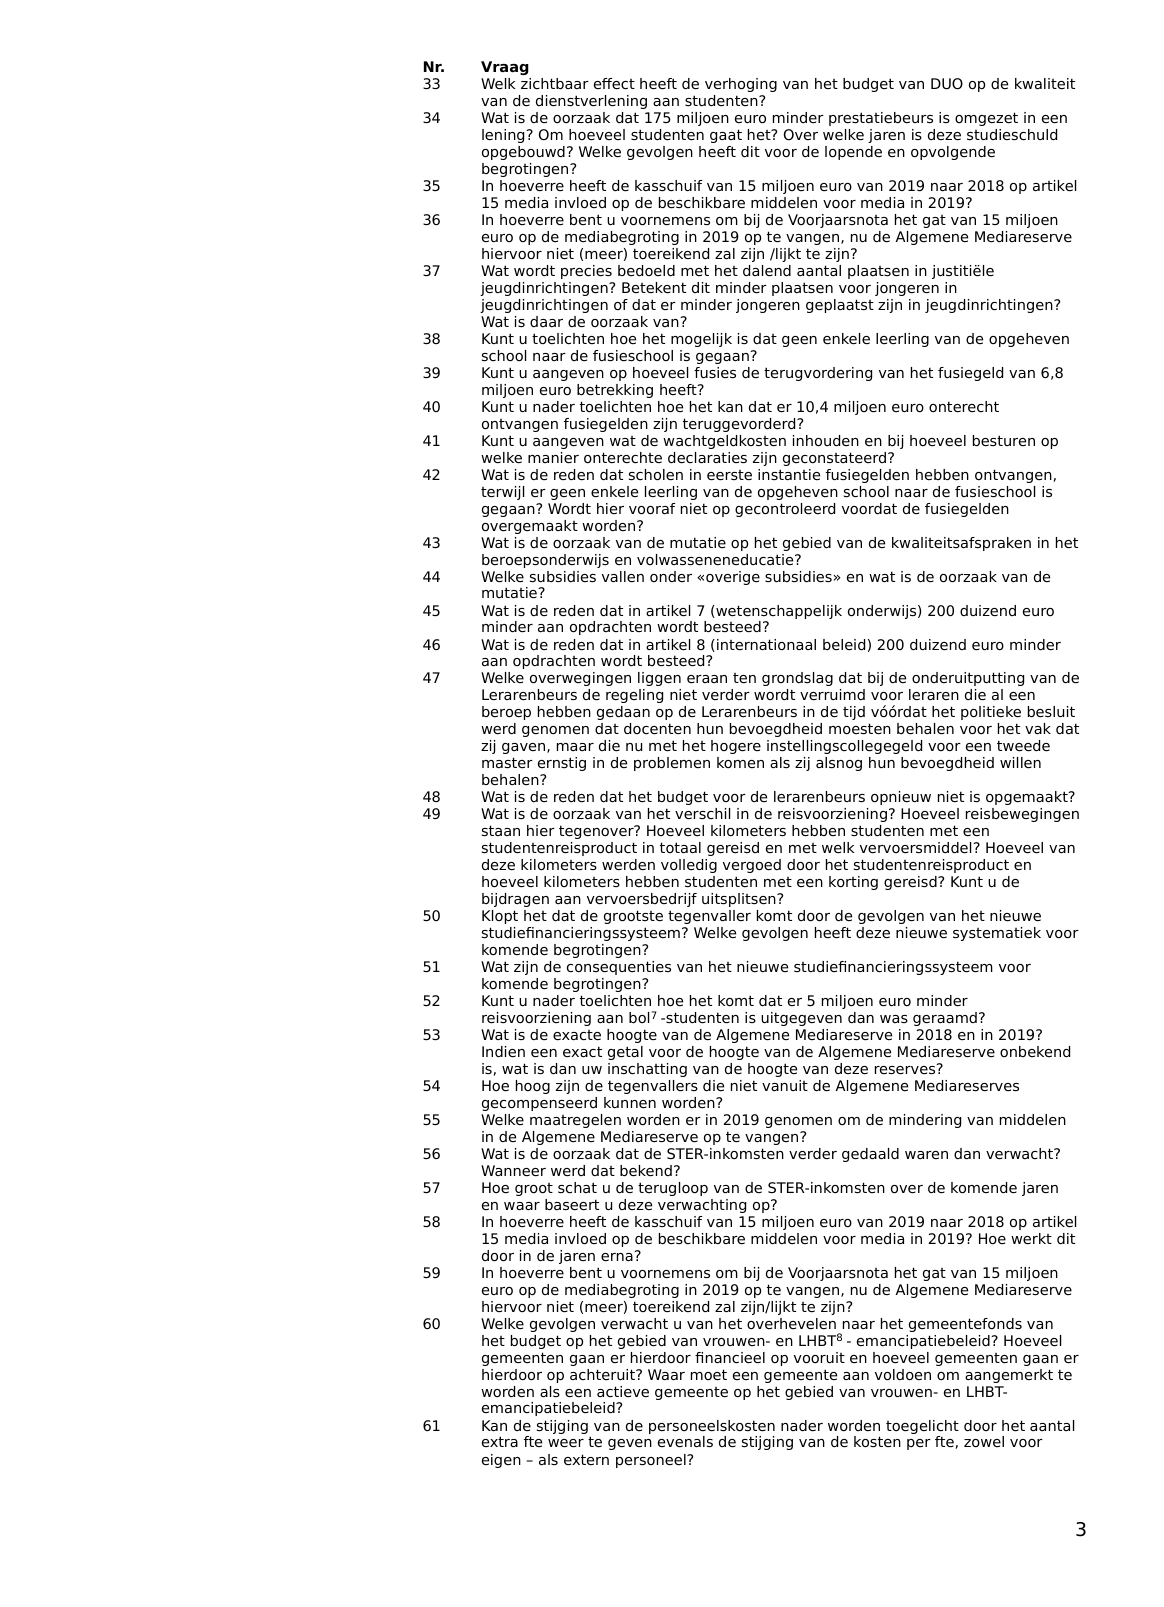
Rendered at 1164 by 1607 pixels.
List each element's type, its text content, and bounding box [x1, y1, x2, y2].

table_header Nr. [422, 59, 475, 76]
table_cell 60 [422, 1316, 475, 1417]
table_cell Wat is de oorzaak van de mutatie op het gebied van de kwaliteitsafspraken in het beroepsonderwijs en volwasseneneducatie? [475, 535, 1087, 568]
table_cell 33 [422, 76, 475, 110]
table_cell 34 [422, 110, 475, 178]
table_cell Kunt u aangeven op hoeveel fusies de terugvordering van het fusiegeld van 6,8 miljoen euro betrekking heeft? [475, 365, 1087, 399]
table_cell Wat is de reden dat in artikel 7 (wetenschappelijk onderwijs) 200 duizend euro minder aan opdrachten wordt besteed? [475, 603, 1087, 636]
table_cell 39 [422, 365, 475, 399]
table_cell 57 [422, 1180, 475, 1214]
table_cell In hoeverre bent u voornemens om bij de Voorjaarsnota het gat van 15 miljoen euro op de mediabegroting in 2019 op te vangen, nu de Algemene Mediareserve hiervoor niet (meer) toereikend zal zijn /lijkt te zijn? [475, 212, 1087, 263]
table_cell 50 [422, 908, 475, 959]
table_cell Klopt het dat de grootste tegenvaller komt door de gevolgen van het nieuwe studiefinancieringssysteem? Welke gevolgen heeft deze nieuwe systematiek voor komende begrotingen? [475, 908, 1087, 959]
table_cell 54 [422, 1078, 475, 1112]
table_cell Wat is de reden dat scholen in eerste instantie fusiegelden hebben ontvangen, terwijl er geen enkele leerling van de opgeheven school naar de fusieschool is gegaan? Wordt hier vooraf niet op gecontroleerd voordat de fusiegelden overgemaakt worden? [475, 467, 1087, 534]
table_cell Wat zijn de consequenties van het nieuwe studiefinancieringssysteem voor komende begrotingen? [475, 959, 1087, 993]
table_cell 51 [422, 959, 475, 993]
table_cell 45 [422, 603, 475, 636]
table_cell Kunt u nader toelichten hoe het komt dat er 5 miljoen euro minder reisvoorziening aan bol7-studenten is uitgegeven dan was geraamd? [475, 993, 1087, 1027]
table_cell Welk zichtbaar effect heeft de verhoging van het budget van DUO op de kwaliteit van de dienstverlening aan studenten? [475, 76, 1087, 110]
table_cell Welke gevolgen verwacht u van het overhevelen naar het gemeentefonds van het budget op het gebied van vrouwen- en LHBT8- emancipatiebeleid? Hoeveel gemeenten gaan er hierdoor financieel op vooruit en hoeveel gemeenten gaan er hierdoor op achteruit? Waar moet een gemeente aan voldoen om aangemerkt te worden als een actieve gemeente op het gebied van vrouwen- en LHBT-emancipatiebeleid? [475, 1316, 1087, 1417]
table_cell Wat is de oorzaak van het verschil in de reisvoorziening? Hoeveel reisbewegingen staan hier tegenover? Hoeveel kilometers hebben studenten met een studentenreisproduct in totaal gereisd en met welk vervoersmiddel? Hoeveel van deze kilometers werden volledig vergoed door het studentenreisproduct en hoeveel kilometers hebben studenten met een korting gereisd? Kunt u de bijdragen aan vervoersbedrijf uitsplitsen? [475, 806, 1087, 908]
table_cell 49 [422, 806, 475, 908]
table_cell 48 [422, 789, 475, 806]
table_cell 53 [422, 1027, 475, 1078]
table_cell Kan de stijging van de personeelskosten nader worden toegelicht door het aantal extra fte weer te geven evenals de stijging van de kosten per fte, zowel voor eigen – als extern personeel? [475, 1418, 1087, 1468]
table_cell 47 [422, 670, 475, 789]
table_header Vraag [475, 59, 1087, 76]
table_cell Welke maatregelen worden er in 2019 genomen om de mindering van middelen in de Algemene Mediareserve op te vangen? [475, 1112, 1087, 1146]
table_cell Kunt u toelichten hoe het mogelijk is dat geen enkele leerling van de opgeheven school naar de fusieschool is gegaan? [475, 331, 1087, 365]
table_cell 42 [422, 467, 475, 534]
table_cell In hoeverre bent u voornemens om bij de Voorjaarsnota het gat van 15 miljoen euro op de mediabegroting in 2019 op te vangen, nu de Algemene Mediareserve hiervoor niet (meer) toereikend zal zijn/lijkt te zijn? [475, 1265, 1087, 1316]
table_cell Wat is de reden dat het budget voor de lerarenbeurs opnieuw niet is opgemaakt? [475, 789, 1087, 806]
table_cell Wat is de oorzaak dat 175 miljoen euro minder prestatiebeurs is omgezet in een lening? Om hoeveel studenten gaat het? Over welke jaren is deze studieschuld opgebouwd? Welke gevolgen heeft dit voor de lopende en opvolgende begrotingen? [475, 110, 1087, 178]
table_cell Kunt u nader toelichten hoe het kan dat er 10,4 miljoen euro onterecht ontvangen fusiegelden zijn teruggevorderd? [475, 399, 1087, 433]
table_cell 61 [422, 1418, 475, 1468]
table_cell Welke overwegingen liggen eraan ten grondslag dat bij de onderuitputting van de Lerarenbeurs de regeling niet verder wordt verruimd voor leraren die al een beroep hebben gedaan op de Lerarenbeurs in de tijd vóórdat het politieke besluit werd genomen dat docenten hun bevoegdheid moesten behalen voor het vak dat zij gaven, maar die nu met het hogere instellingscollegegeld voor een tweede master ernstig in de problemen komen als zij alsnog hun bevoegdheid willen behalen? [475, 670, 1087, 789]
table_cell 58 [422, 1214, 475, 1264]
table_cell 46 [422, 636, 475, 670]
table_cell 37 [422, 263, 475, 331]
table_cell Hoe hoog zijn de tegenvallers die niet vanuit de Algemene Mediareserves gecompenseerd kunnen worden? [475, 1078, 1087, 1112]
table_cell 56 [422, 1146, 475, 1180]
table_cell 59 [422, 1265, 475, 1316]
table_cell In hoeverre heeft de kasschuif van 15 miljoen euro van 2019 naar 2018 op artikel 15 media invloed op de beschikbare middelen voor media in 2019? [475, 178, 1087, 212]
table_cell Wat is de exacte hoogte van de Algemene Mediareserve in 2018 en in 2019? Indien een exact getal voor de hoogte van de Algemene Mediareserve onbekend is, wat is dan uw inschatting van de hoogte van deze reserves? [475, 1027, 1087, 1078]
table_cell Wat is de reden dat in artikel 8 (internationaal beleid) 200 duizend euro minder aan opdrachten wordt besteed? [475, 636, 1087, 670]
table_cell Welke subsidies vallen onder «overige subsidies» en wat is de oorzaak van de mutatie? [475, 569, 1087, 602]
table_cell 43 [422, 535, 475, 568]
table_cell Kunt u aangeven wat de wachtgeldkosten inhouden en bij hoeveel besturen op welke manier onterechte declaraties zijn geconstateerd? [475, 433, 1087, 467]
table_cell 55 [422, 1112, 475, 1146]
table_cell 52 [422, 993, 475, 1027]
table_cell 40 [422, 399, 475, 433]
table_cell Wat is de oorzaak dat de STER-inkomsten verder gedaald waren dan verwacht? Wanneer werd dat bekend? [475, 1146, 1087, 1180]
table_cell 36 [422, 212, 475, 263]
table_cell Hoe groot schat u de terugloop van de STER-inkomsten over de komende jaren en waar baseert u deze verwachting op? [475, 1180, 1087, 1214]
table_cell 38 [422, 331, 475, 365]
table_cell 35 [422, 178, 475, 212]
table_cell In hoeverre heeft de kasschuif van 15 miljoen euro van 2019 naar 2018 op artikel 15 media invloed op de beschikbare middelen voor media in 2019? Hoe werkt dit door in de jaren erna? [475, 1214, 1087, 1264]
table_cell 41 [422, 433, 475, 467]
table_cell 44 [422, 569, 475, 602]
table_cell Wat wordt precies bedoeld met het dalend aantal plaatsen in justitiële jeugdinrichtingen? Betekent dit minder plaatsen voor jongeren in jeugdinrichtingen of dat er minder jongeren geplaatst zijn in jeugdinrichtingen? Wat is daar de oorzaak van? [475, 263, 1087, 331]
